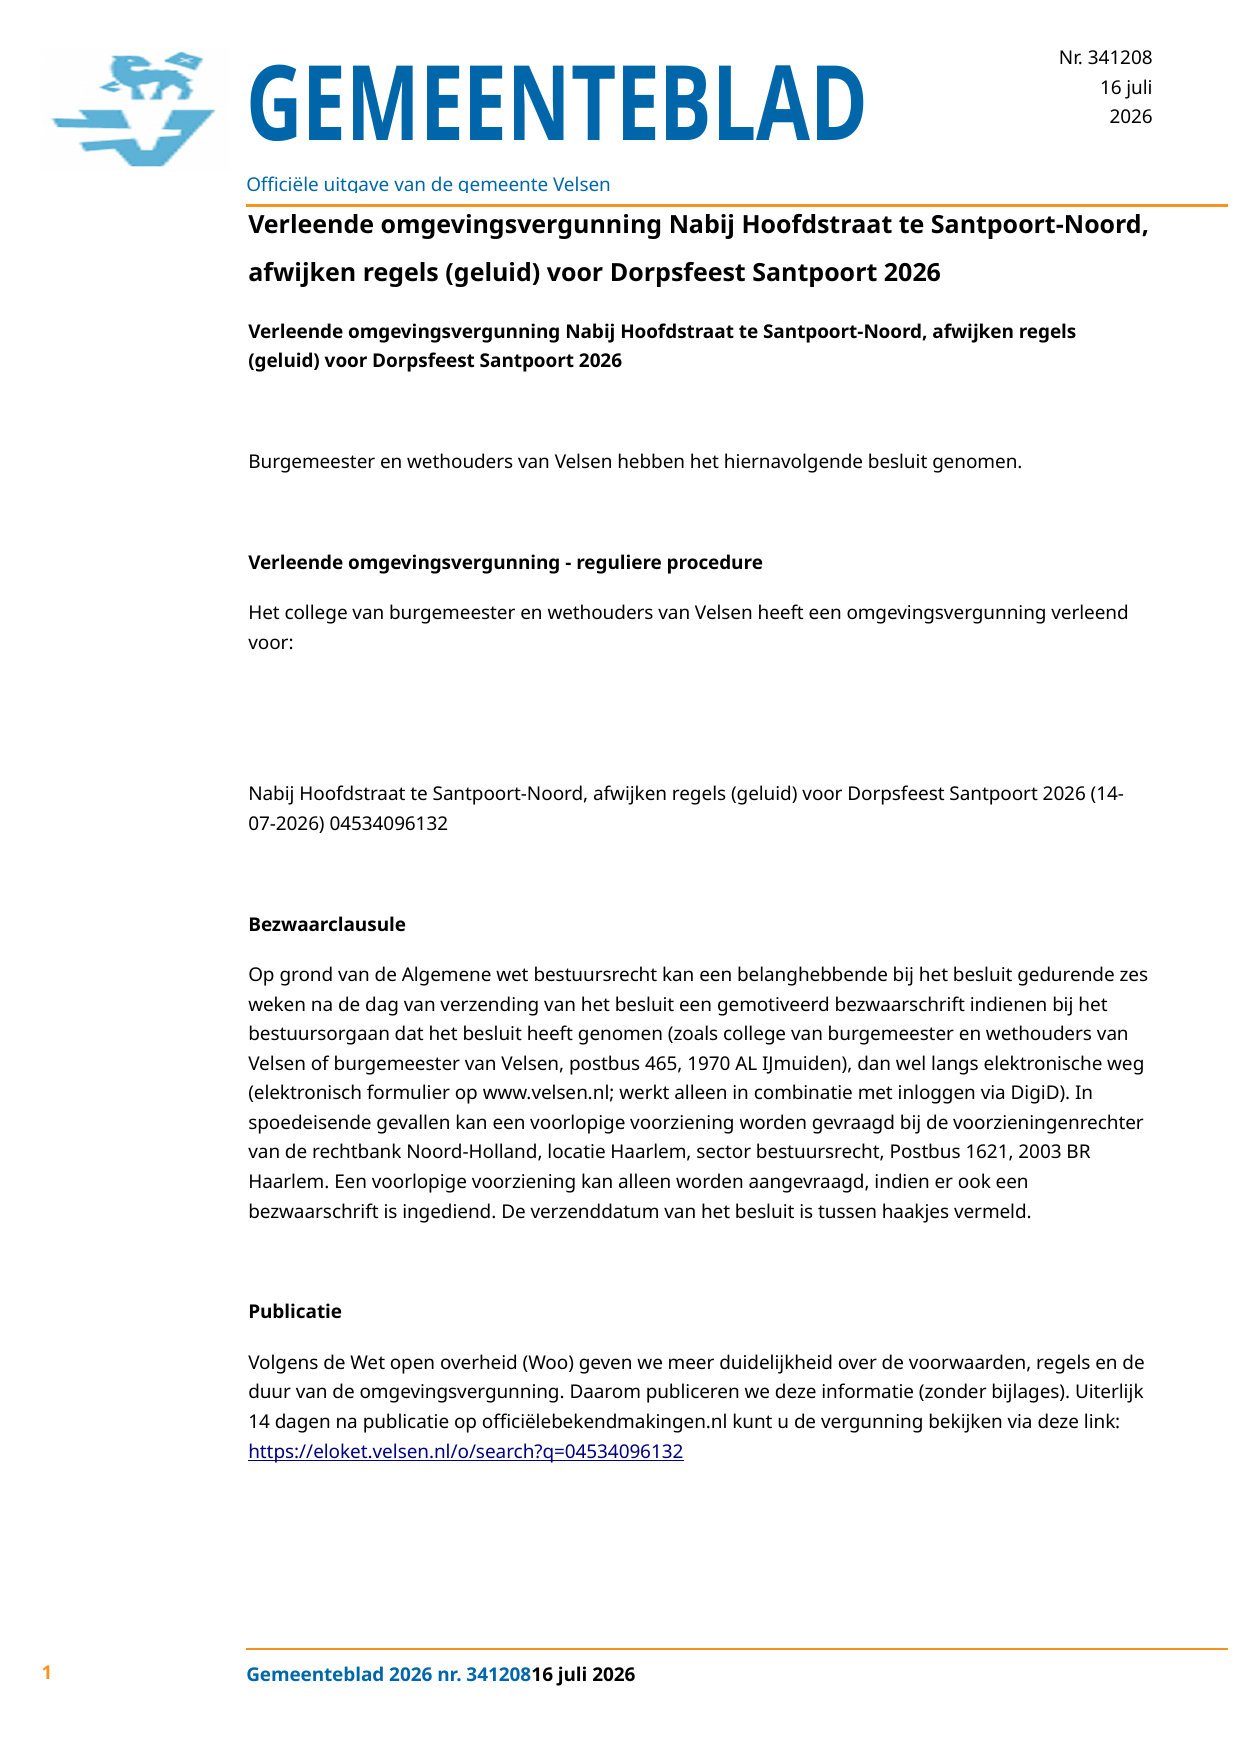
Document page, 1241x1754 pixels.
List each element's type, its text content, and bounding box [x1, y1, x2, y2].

text Verleende omgevingsvergunning - reguliere procedure [248, 549, 1152, 575]
text Volgens de Wet open overheid (Woo) geven we meer duidelijkheid over de voorwaarden, regels en de duur van de omgevingsvergunning. Daarom publiceren we deze informatie (zonder bijlages). Uiterlijk 14 dagen na publicatie op officiëlebekendmakingen.nl kunt u de vergunning bekijken via deze link: https://eloket.velsen.nl/o/search?q=04534096132 [248, 1349, 1152, 1464]
text Publicatie [248, 1299, 1152, 1324]
text Verleende omgevingsvergunning Nabij Hoofdstraat te Santpoort-Noord, afwijken regels (geluid) voor Dorpsfeest Santpoort 2026 [248, 207, 1152, 288]
text Op grond van de Algemene wet bestuursrecht kan een belanghebbende bij het besluit gedurende zes weken na de dag van verzending van het besluit een gemotiveerd bezwaarschrift indienen bij het bestuursorgaan dat het besluit heeft genomen (zoals college van burgemeester en wethouders van Velsen of burgemeester van Velsen, postbus 465, 1970 AL IJmuiden), dan wel langs elektronische weg (elektronisch formulier op www.velsen.nl; werkt alleen in combinatie met inloggen via DigiD). In spoedeisende gevallen kan een voorlopige voorziening worden gevraagd bij de voorzieningenrechter van de rechtbank Noord-Holland, locatie Haarlem, sector bestuursrecht, Postbus 1621, 2003 BR Haarlem. Een voorlopige voorziening kan alleen worden aangevraagd, indien er ook een bezwaarschrift is ingediend. De verzenddatum van het besluit is tussen haakjes vermeld. [248, 961, 1152, 1224]
picture [41, 47, 231, 172]
text Nabij Hoofdstraat te Santpoort-Noord, afwijken regels (geluid) voor Dorpsfeest Santpoort 2026 (14-07-2026) 04534096132 [248, 780, 1152, 836]
text Het college van burgemeester en wethouders van Velsen heeft een omgevingsvergunning verleend voor: [248, 599, 1152, 655]
text Bezwaarclausule [248, 911, 1152, 937]
text Burgemeester en wethouders van Velsen hebben het hiernavolgende besluit genomen. [248, 448, 1152, 474]
text Verleende omgevingsvergunning Nabij Hoofdstraat te Santpoort-Noord, afwijken regels (geluid) voor Dorpsfeest Santpoort 2026 [248, 318, 1152, 373]
